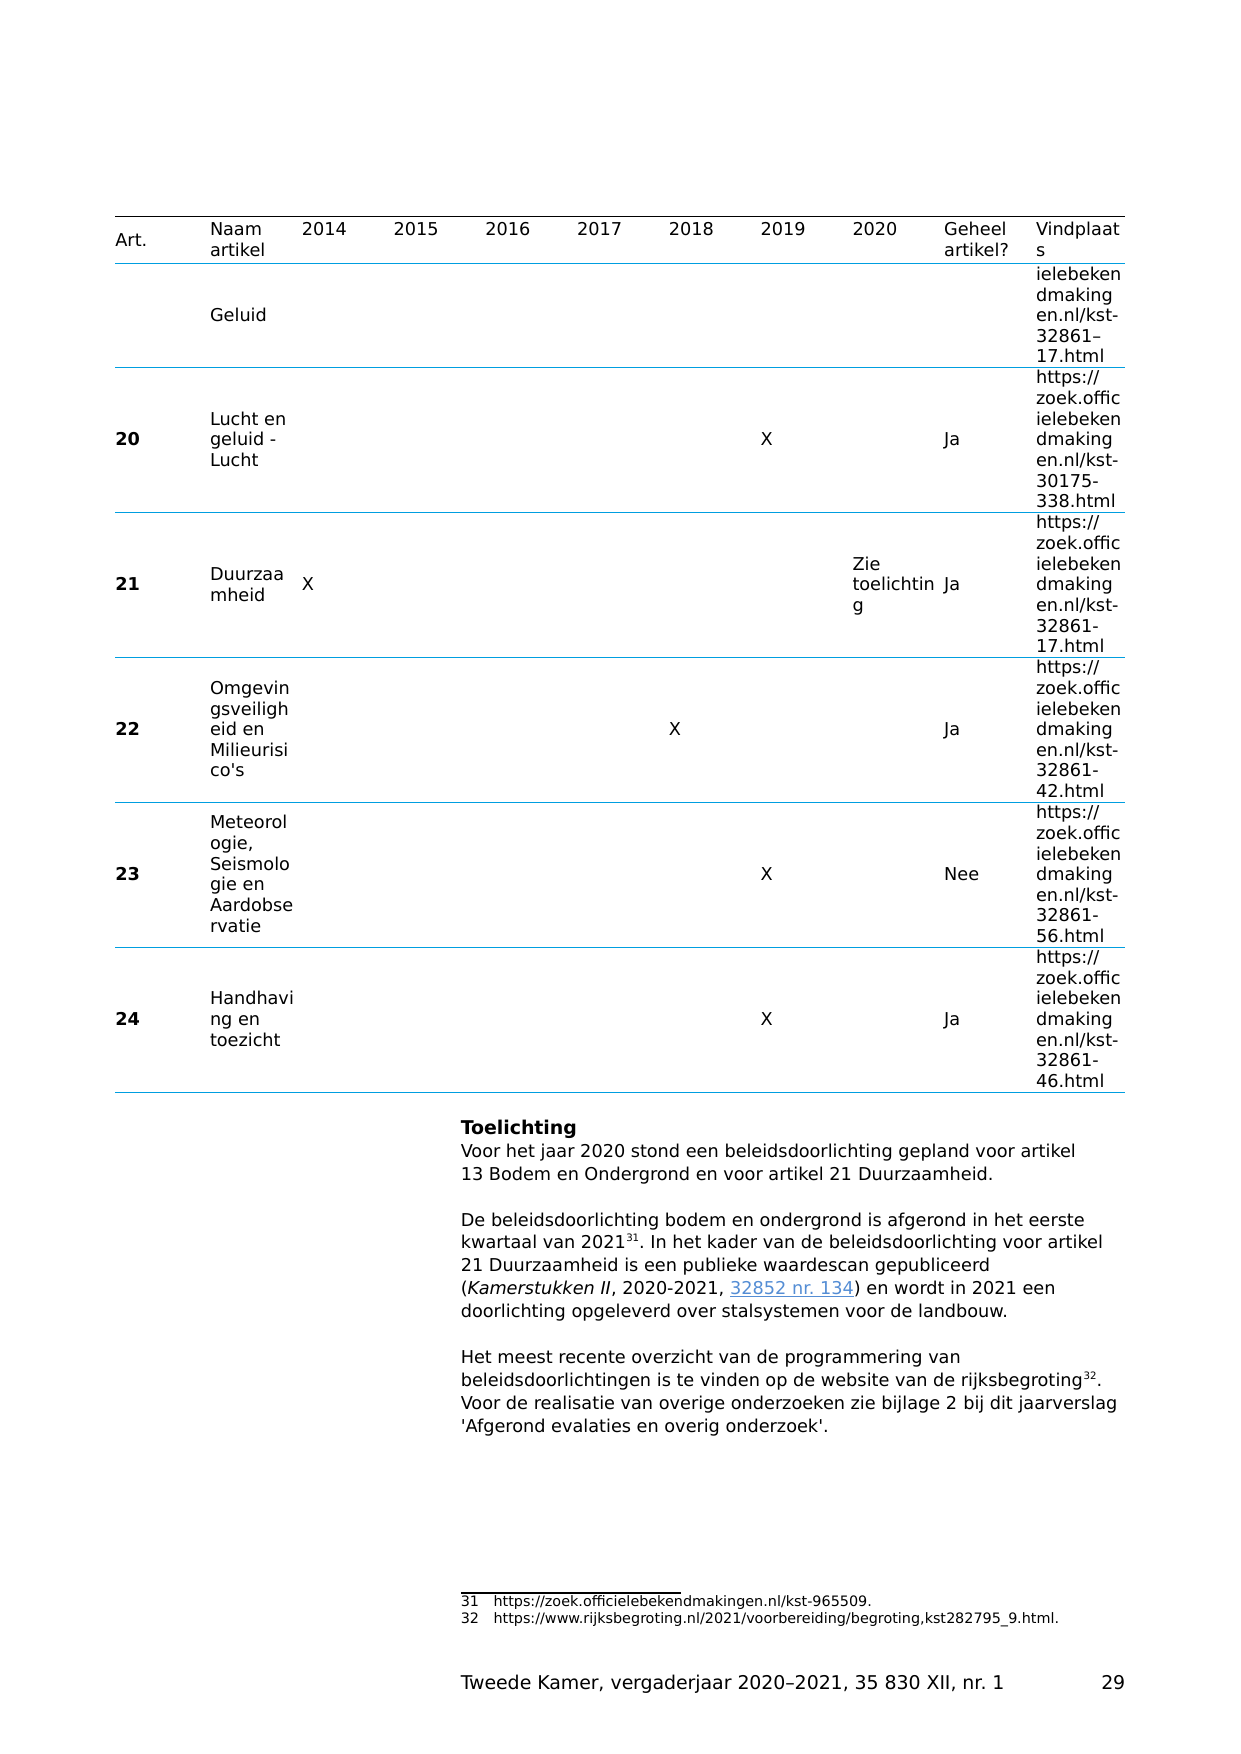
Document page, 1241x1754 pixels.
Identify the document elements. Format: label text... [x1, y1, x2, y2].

table_cell [482, 513, 574, 657]
table_cell 24 [115, 948, 207, 1091]
table_cell X [299, 513, 390, 657]
table_cell Naam artikel [207, 217, 299, 263]
table_cell [574, 948, 666, 1091]
table_cell Art. [115, 217, 207, 263]
table_header Tabel 1 Realisatie beleidsdoorlichtingen [115, 191, 1125, 216]
table_cell [299, 948, 390, 1091]
table_cell [941, 264, 1033, 367]
table_cell https://zoek.officielebekendmakingen.nl/kst-32861-17.html [1033, 513, 1125, 657]
table_cell [849, 803, 941, 947]
table_cell X [758, 368, 849, 512]
table_cell [299, 803, 390, 947]
table_cell [666, 513, 757, 657]
table_cell https://zoek.officielebekendmakingen.nl/kst-32861-56.html [1033, 803, 1125, 947]
table_cell Geheel artikel? [941, 217, 1033, 263]
table_cell [299, 658, 390, 802]
table_cell Duurzaamheid [207, 513, 299, 657]
table_cell Ja [941, 513, 1033, 657]
table_cell Ja [941, 948, 1033, 1091]
table_cell [482, 948, 574, 1091]
table_cell Vindplaats [1033, 217, 1125, 263]
table_cell 2015 [390, 217, 482, 263]
table_cell X [666, 658, 757, 802]
table_cell [849, 658, 941, 802]
table_cell 23 [115, 803, 207, 947]
table_cell Nee [941, 803, 1033, 947]
table_cell 2014 [299, 217, 390, 263]
table_cell [574, 658, 666, 802]
table_cell [849, 368, 941, 512]
table_cell [574, 264, 666, 367]
table_cell [758, 264, 849, 367]
table_cell Ja [941, 658, 1033, 802]
table_cell [390, 513, 482, 657]
table_cell [666, 368, 757, 512]
table_cell [666, 264, 757, 367]
table_cell 2018 [666, 217, 757, 263]
table_cell [758, 513, 849, 657]
table_cell https://zoek.officielebekendmakingen.nl/kst-32861-46.html [1033, 948, 1125, 1091]
text Toelichting [461, 1117, 1125, 1139]
table_cell [482, 658, 574, 802]
table_cell ielebekendmakingen.nl/kst-32861–17.html [1033, 264, 1125, 367]
table_cell 2016 [482, 217, 574, 263]
table_cell [390, 368, 482, 512]
table_cell Lucht en geluid - Lucht [207, 368, 299, 512]
table_cell 20 [115, 368, 207, 512]
table_cell [390, 658, 482, 802]
table_cell [390, 948, 482, 1091]
text Voor het jaar 2020 stond een beleidsdoorlichting gepland voor artikel 13 Bodem en Ondergrond en voor artikel 21 Duurzaamheid. [461, 1139, 1125, 1185]
text De beleidsdoorlichting bodem en ondergrond is afgerond in het eerste kwartaal van 2021. In het kader van de beleidsdoorlichting voor artikel 21 Duurzaamheid is een publieke waardescan gepubliceerd (Kamerstukken II, 2020-2021, 32852 nr. 134) en wordt in 2021 een doorlichting opgeleverd over stalsystemen voor de landbouw. [461, 1208, 1125, 1322]
table_cell [482, 368, 574, 512]
table_cell - Geluid [207, 264, 299, 367]
table_cell Meteorologie, Seismologie en Aardobservatie [207, 803, 299, 947]
table_cell 2020 [849, 217, 941, 263]
table_cell Handhaving en toezicht [207, 948, 299, 1091]
table_cell [574, 513, 666, 657]
text Het meest recente overzicht van de programmering van beleidsdoorlichtingen is te vinden op de website van de rijksbegroting. Voor de realisatie van overige onderzoeken zie bijlage 2 bij dit jaarverslag 'Afgerond evalaties en overig onderzoek'. [461, 1345, 1125, 1437]
table_cell 22 [115, 658, 207, 802]
table_cell 21 [115, 513, 207, 657]
table_cell 2019 [758, 217, 849, 263]
table_cell [574, 803, 666, 947]
table_cell Omgevingsveiligheid en Milieurisico's [207, 658, 299, 802]
table_cell [390, 264, 482, 367]
text __https://www.rijksbegroting.nl/2021/voorbereiding/begroting,kst282795_9.html. [461, 1610, 1125, 1627]
table_cell X [758, 948, 849, 1091]
table_cell 2017 [574, 217, 666, 263]
table_cell [666, 948, 757, 1091]
text __https://zoek.officielebekendmakingen.nl/kst-965509. [461, 1593, 1125, 1610]
table_cell [115, 264, 207, 367]
table_cell [849, 948, 941, 1091]
table_cell [390, 803, 482, 947]
table_cell Ja [941, 368, 1033, 512]
table_cell Zie toelichting [849, 513, 941, 657]
table_cell [299, 264, 390, 367]
table_cell [574, 368, 666, 512]
table_cell https://zoek.officielebekendmakingen.nl/kst-32861-42.html [1033, 658, 1125, 802]
table_cell [299, 368, 390, 512]
table_cell https://zoek.officielebekendmakingen.nl/kst-30175-338.html [1033, 368, 1125, 512]
table_cell [849, 264, 941, 367]
table_cell [482, 803, 574, 947]
table_cell [758, 658, 849, 802]
table_cell [482, 264, 574, 367]
table_cell [666, 803, 757, 947]
table_cell X [758, 803, 849, 947]
